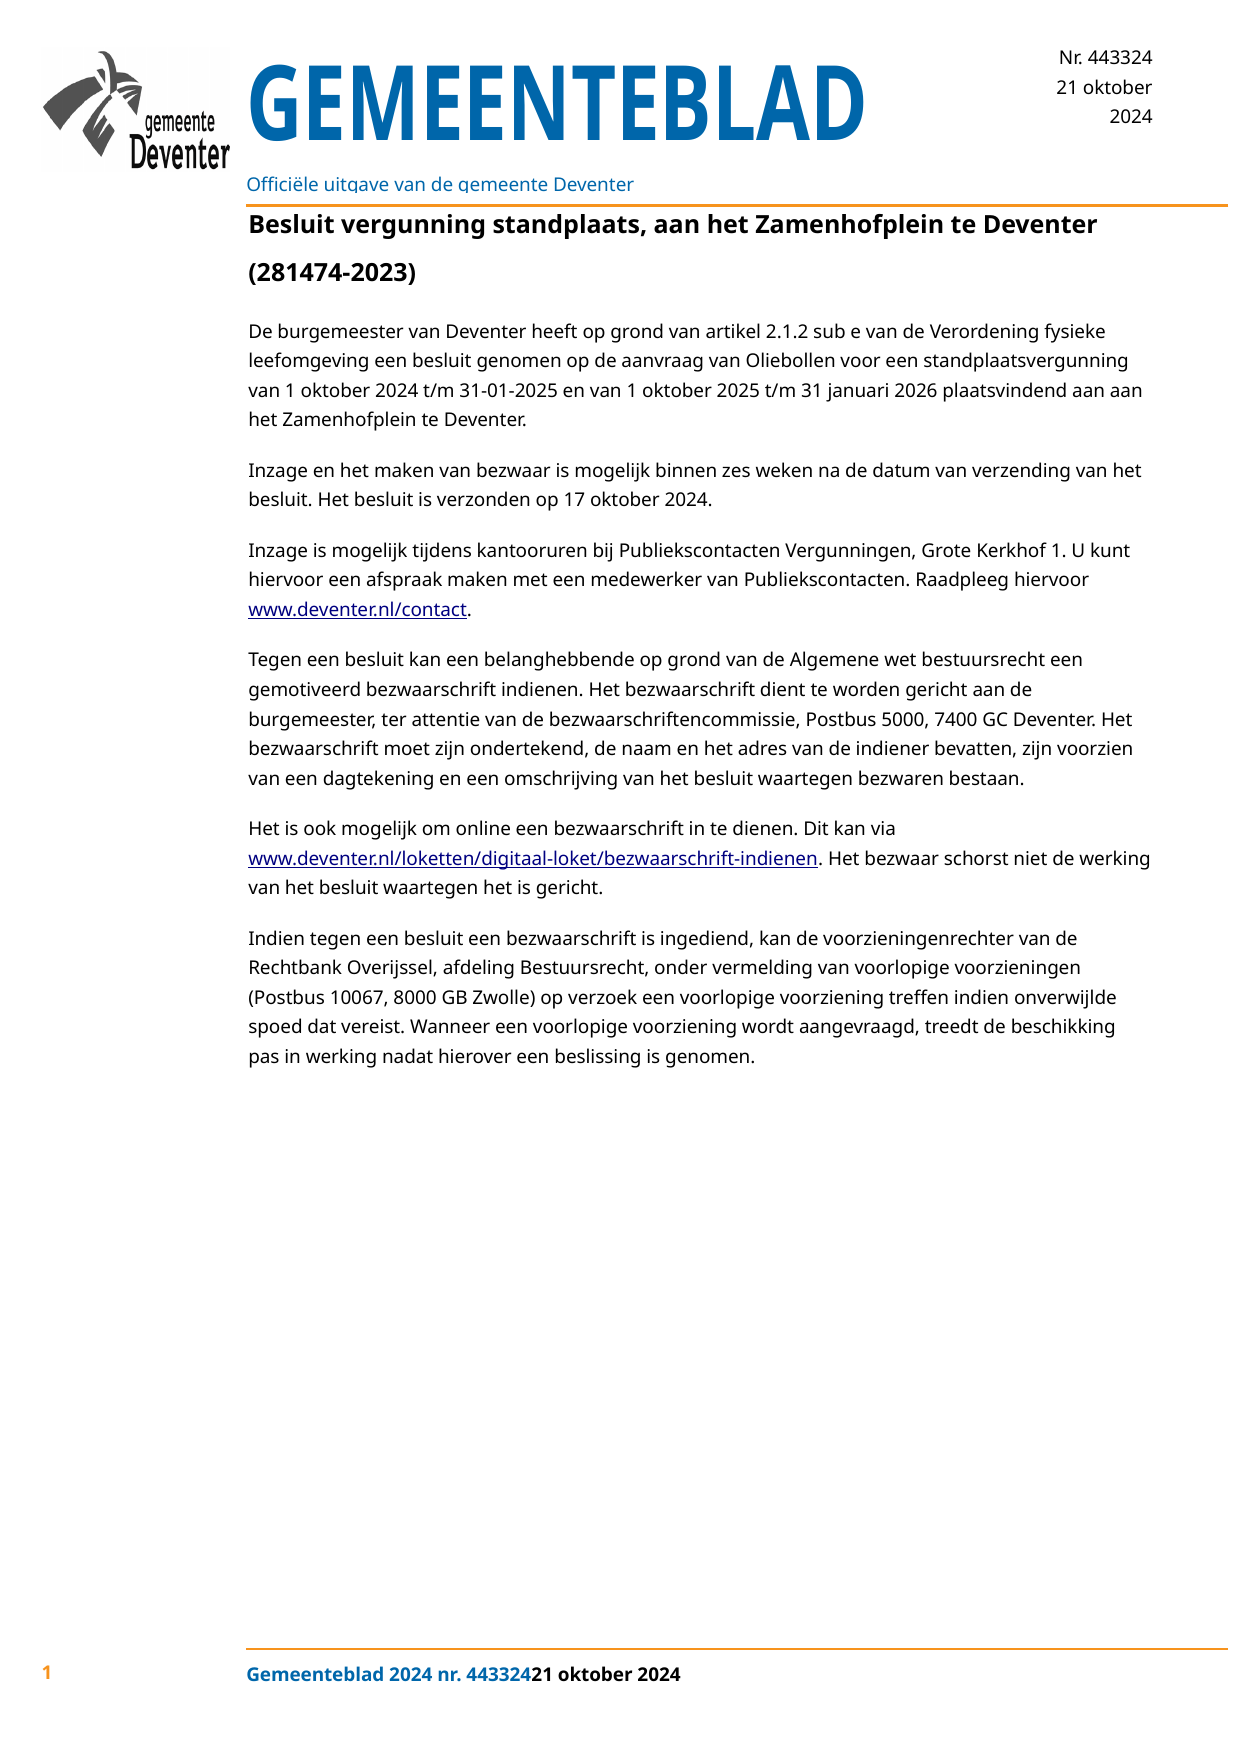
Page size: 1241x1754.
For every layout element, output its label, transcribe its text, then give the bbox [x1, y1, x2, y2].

text Indien tegen een besluit een bezwaarschrift is ingediend, kan de voorzieningenrechter van de Rechtbank Overijssel, afdeling Bestuursrecht, onder vermelding van voorlopige voorzieningen (Postbus 10067, 8000 GB Zwolle) op verzoek een voorlopige voorziening treffen indien onverwijlde spoed dat vereist. Wanneer een voorlopige voorziening wordt aangevraagd, treedt de beschikking pas in werking nadat hierover een beslissing is genomen. [248, 925, 1152, 1069]
text Het is ook mogelijk om online een bezwaarschrift in te dienen. Dit kan via www.deventer.nl/loketten/digitaal-loket/bezwaarschrift-indienen. Het bezwaar schorst niet de werking van het besluit waartegen het is gericht. [248, 815, 1152, 900]
text Inzage is mogelijk tijdens kantooruren bij Publiekscontacten Vergunningen, Grote Kerkhof 1. U kunt hiervoor een afspraak maken met een medewerker van Publiekscontacten. Raadpleeg hiervoor www.deventer.nl/contact. [248, 537, 1152, 622]
text Inzage en het maken van bezwaar is mogelijk binnen zes weken na de datum van verzending van het besluit. Het besluit is verzonden op 17 oktober 2024. [248, 457, 1152, 512]
text Besluit vergunning standplaats, aan het Zamenhofplein te Deventer (281474-2023) [248, 207, 1152, 288]
picture [41, 47, 231, 172]
text De burgemeester van Deventer heeft op grond van artikel 2.1.2 sub e van de Verordening fysieke leefomgeving een besluit genomen op de aanvraag van Oliebollen voor een standplaatsvergunning van 1 oktober 2024 t/m 31-01-2025 en van 1 oktober 2025 t/m 31 januari 2026 plaatsvindend aan aan het Zamenhofplein te Deventer. [248, 318, 1152, 432]
text Tegen een besluit kan een belanghebbende op grond van de Algemene wet bestuursrecht een gemotiveerd bezwaarschrift indienen. Het bezwaarschrift dient te worden gericht aan de burgemeester, ter attentie van de bezwaarschriftencommissie, Postbus 5000, 7400 GC Deventer. Het bezwaarschrift moet zijn ondertekend, de naam en het adres van de indiener bevatten, zijn voorzien van een dagtekening en een omschrijving van het besluit waartegen bezwaren bestaan. [248, 647, 1152, 791]
